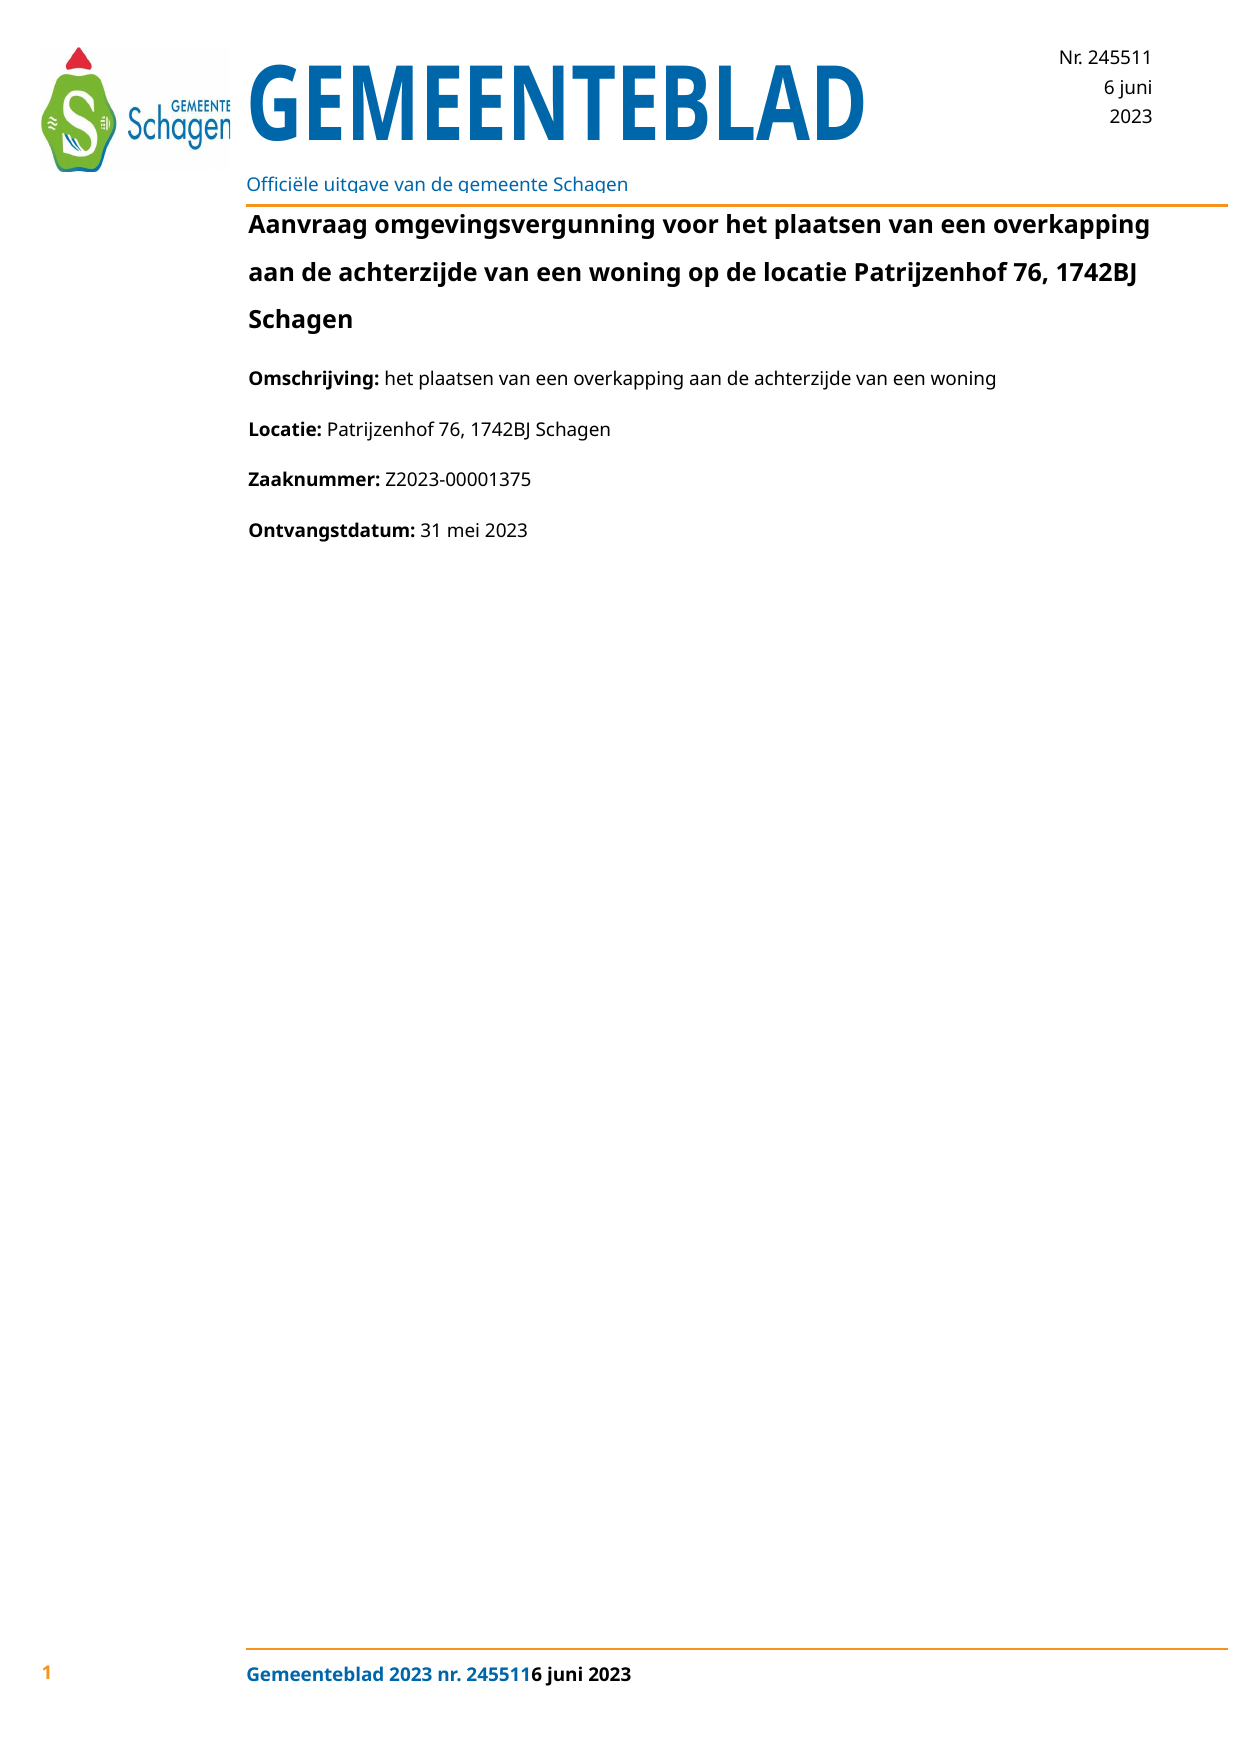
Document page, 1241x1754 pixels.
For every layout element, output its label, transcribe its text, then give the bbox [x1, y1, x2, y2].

text Zaaknummer: Z2023-00001375 [248, 466, 1152, 492]
text Aanvraag omgevingsvergunning voor het plaatsen van een overkapping aan de achterzijde van een woning op de locatie Patrijzenhof 76, 1742BJ Schagen [248, 207, 1152, 336]
text Ontvangstdatum: 31 mei 2023 [248, 517, 1152, 542]
text Locatie: Patrijzenhof 76, 1742BJ Schagen [248, 416, 1152, 442]
picture [41, 47, 231, 172]
text Omschrijving: het plaatsen van een overkapping aan de achterzijde van een woning [248, 366, 1152, 391]
